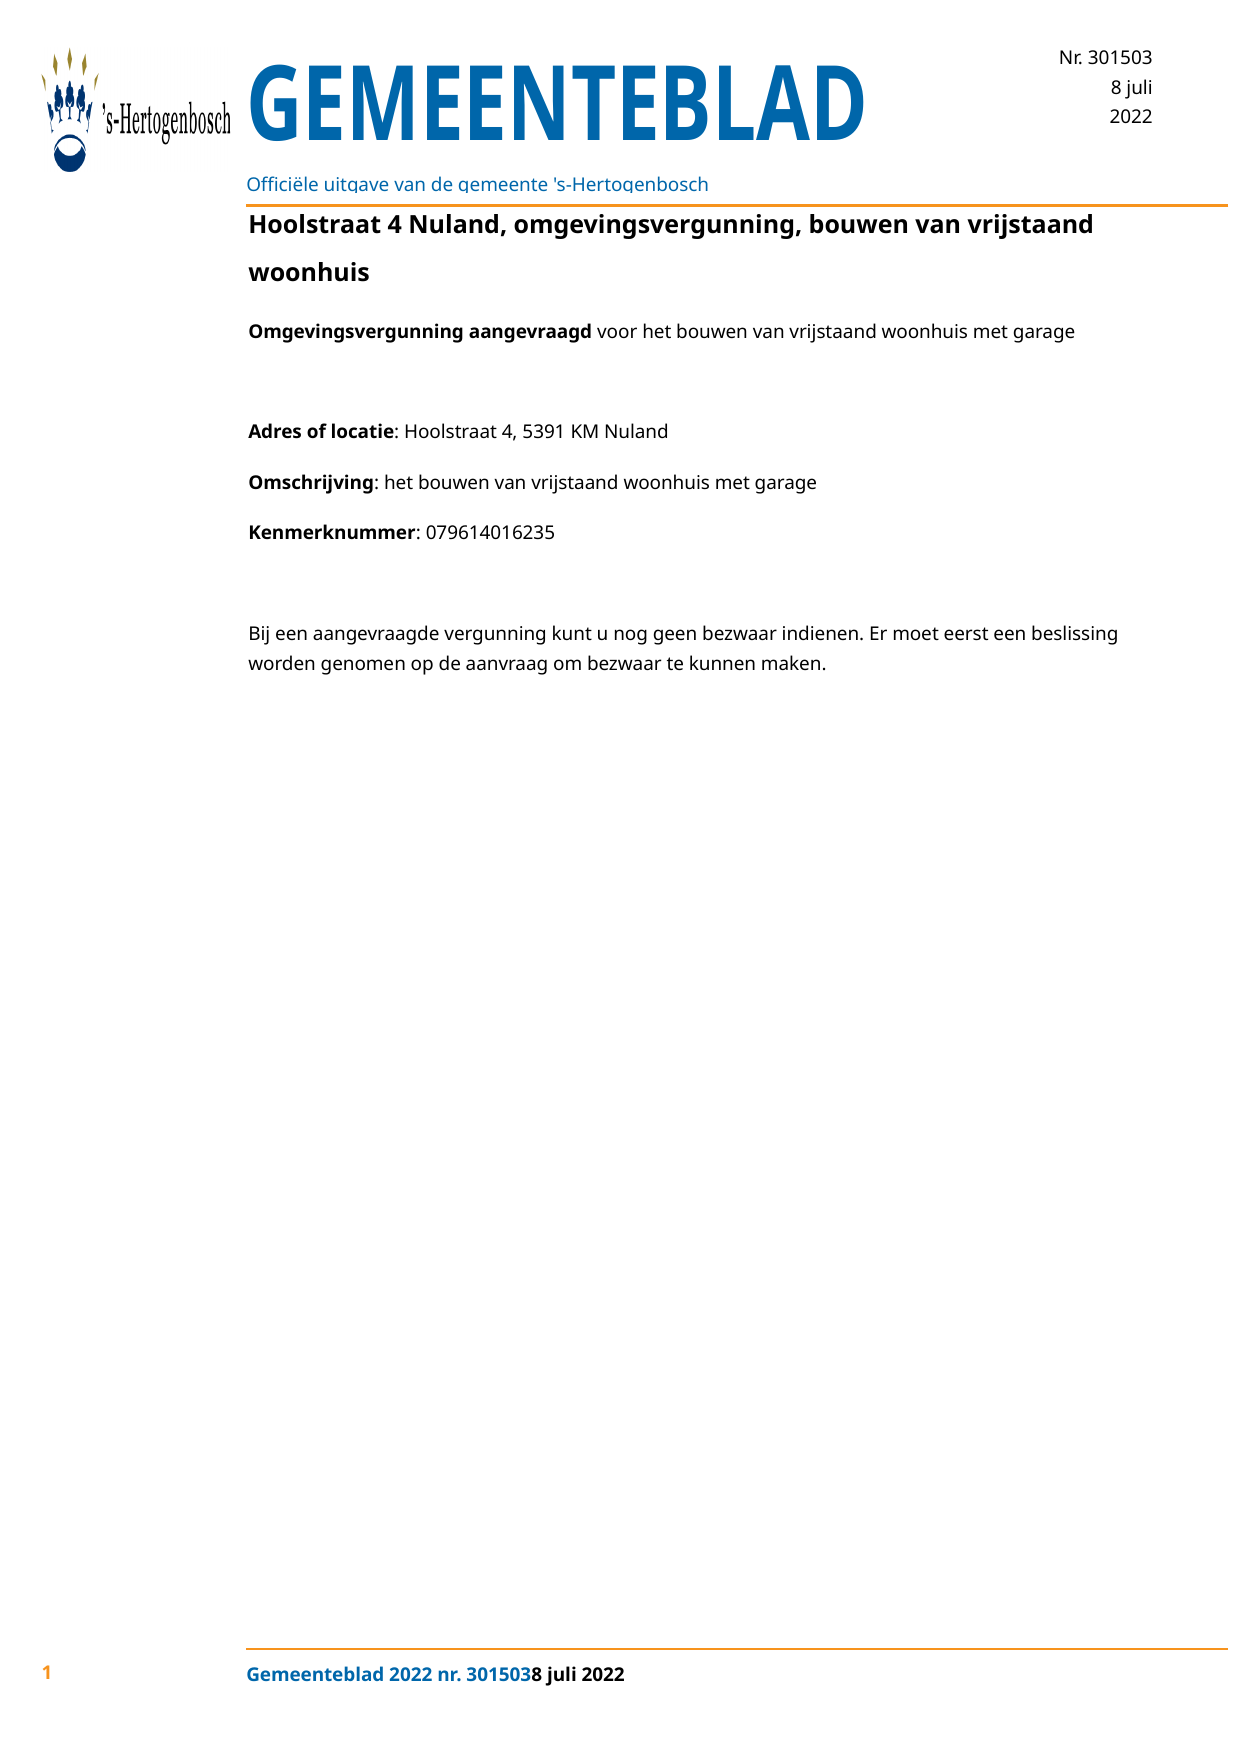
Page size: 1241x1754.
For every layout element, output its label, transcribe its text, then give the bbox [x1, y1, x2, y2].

text Kenmerknummer: 079614016235 [248, 519, 1152, 545]
text Bij een aangevraagde vergunning kunt u nog geen bezwaar indienen. Er moet eerst een beslissing worden genomen op de aanvraag om bezwaar te kunnen maken. [248, 620, 1152, 676]
text Adres of locatie: Hoolstraat 4, 5391 KM Nuland [248, 419, 1152, 444]
text Omgevingsvergunning aangevraagd voor het bouwen van vrijstaand woonhuis met garage [248, 318, 1152, 344]
text Hoolstraat 4 Nuland, omgevingsvergunning, bouwen van vrijstaand woonhuis [248, 207, 1152, 288]
picture [41, 47, 231, 172]
text Omschrijving: het bouwen van vrijstaand woonhuis met garage [248, 469, 1152, 495]
